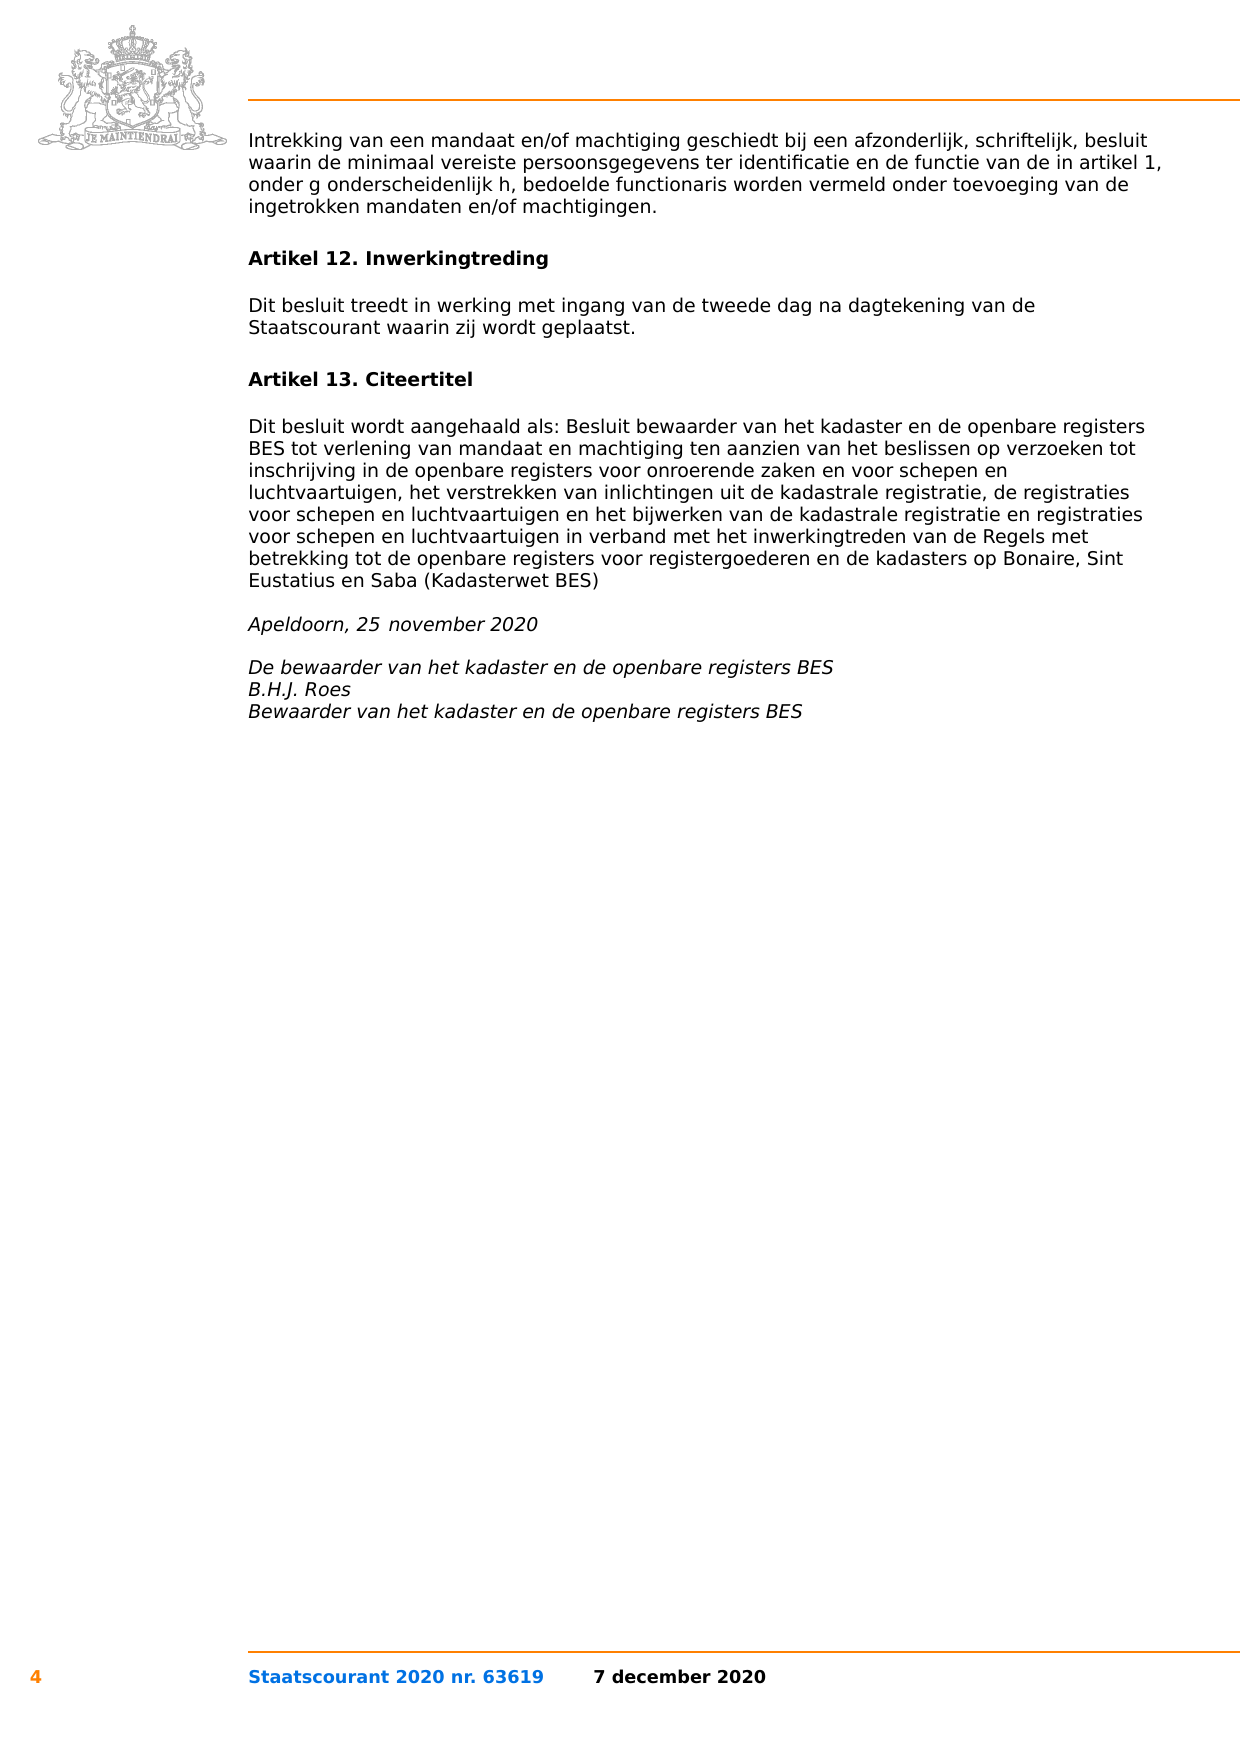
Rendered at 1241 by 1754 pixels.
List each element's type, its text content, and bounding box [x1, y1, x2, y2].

picture [38, 25, 227, 150]
text De bewaarder van het kadaster en de openbare registers BES B.H.J. Roes Bewaarder van het kadaster en de openbare registers BES [248, 657, 1163, 723]
text Dit besluit wordt aangehaald als: Besluit bewaarder van het kadaster en de openbare registers BES tot verlening van mandaat en machtiging ten aanzien van het beslissen op verzoeken tot inschrijving in de openbare registers voor onroerende zaken en voor schepen en luchtvaartuigen, het verstrekken van inlichtingen uit de kadastrale registratie, de registraties voor schepen en luchtvaartuigen en het bijwerken van de kadastrale registratie en registraties voor schepen en luchtvaartuigen in verband met het inwerkingtreden van de Regels met betrekking tot de openbare registers voor registergoederen en de kadasters op Bonaire, Sint Eustatius en Saba (Kadasterwet BES) [248, 416, 1163, 592]
subtitle Artikel 13. Citeertitel [248, 369, 1163, 391]
text Intrekking van een mandaat en/of machtiging geschiedt bij een afzonderlijk, schriftelijk, besluit waarin de minimaal vereiste persoonsgegevens ter identificatie en de functie van de in artikel 1, onder g onderscheidenlijk h, bedoelde functionaris worden vermeld onder toevoeging van de ingetrokken mandaten en/of machtigingen. [248, 130, 1163, 218]
subtitle Artikel 12. Inwerkingtreding [248, 248, 1163, 270]
text Apeldoorn, 25 november 2020 [248, 613, 1163, 635]
text Dit besluit treedt in werking met ingang van de tweede dag na dagtekening van de Staatscourant waarin zij wordt geplaatst. [248, 295, 1163, 339]
